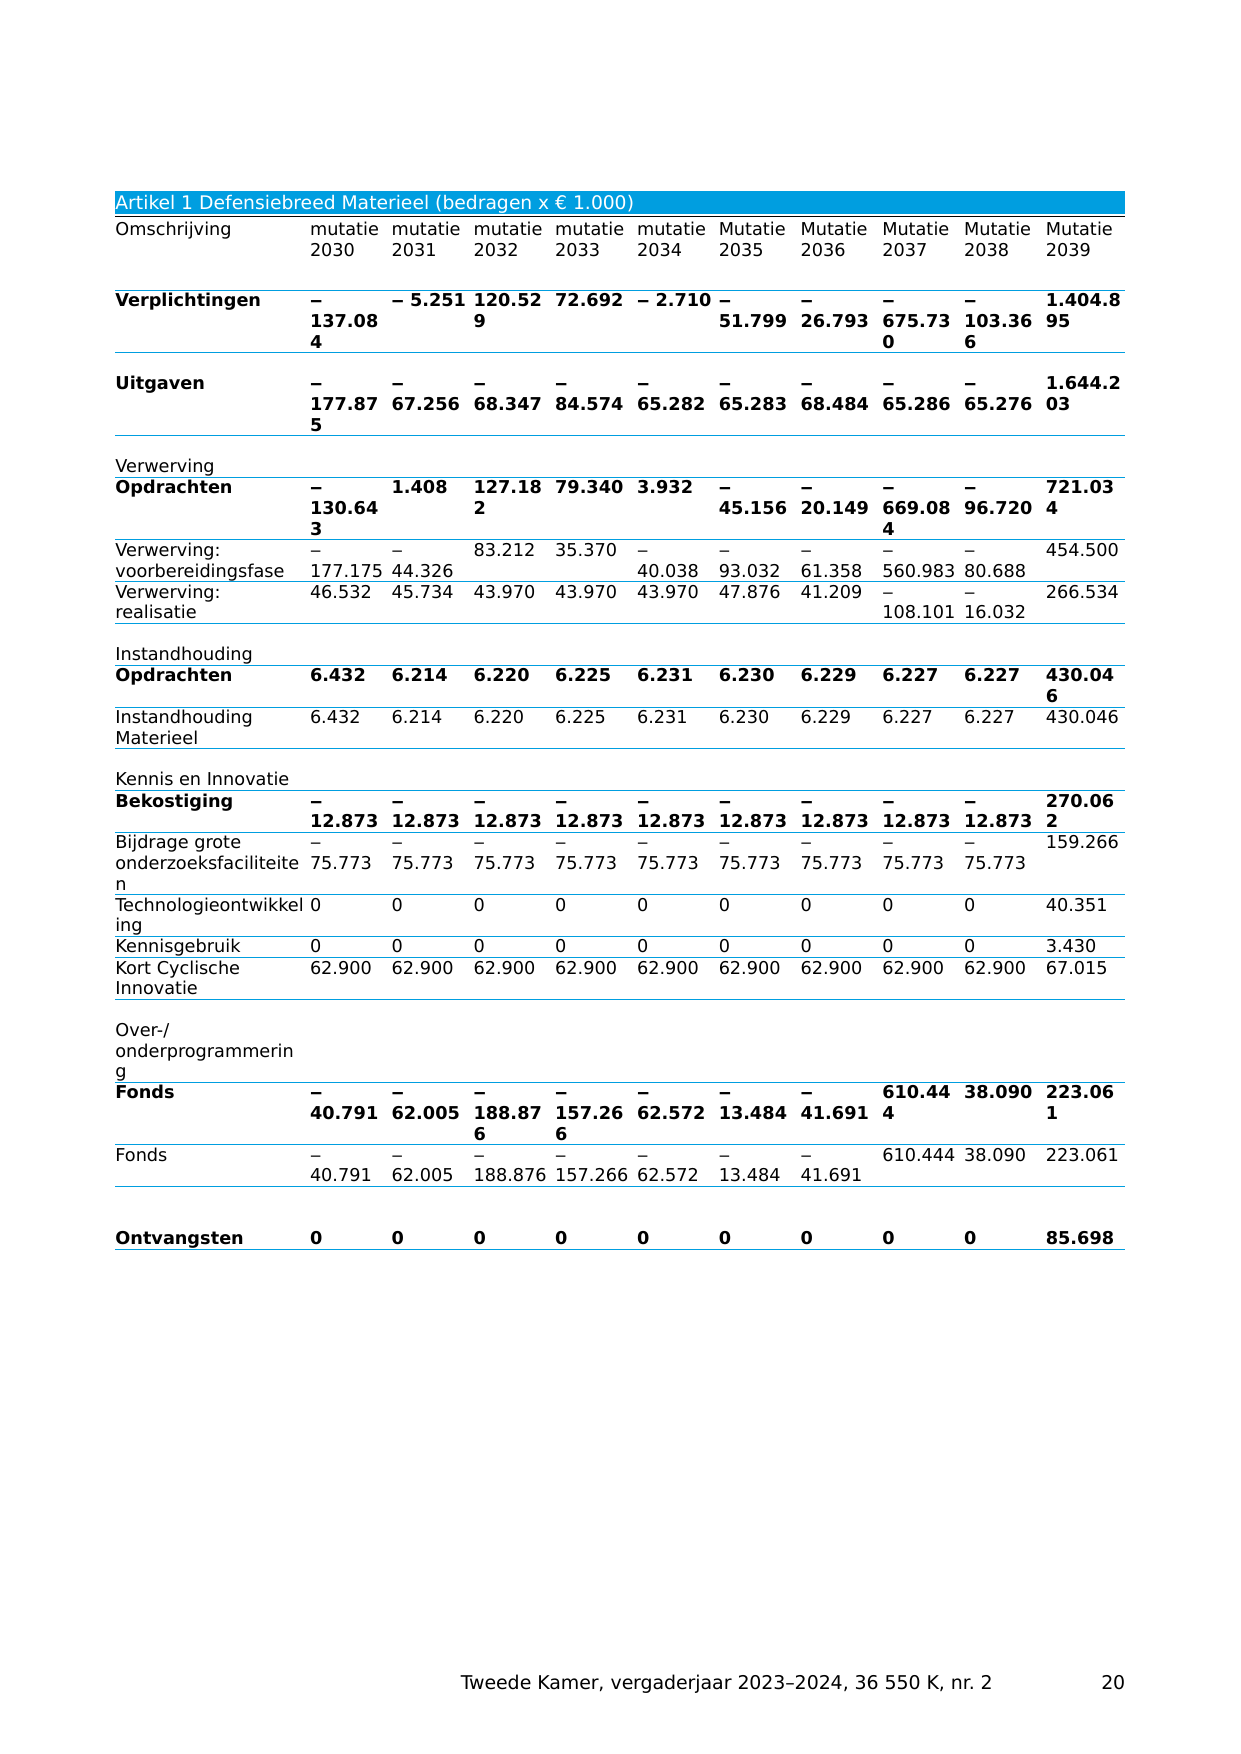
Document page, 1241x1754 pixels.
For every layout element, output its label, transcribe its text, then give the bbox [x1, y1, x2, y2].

table_cell ‒ 40.791 [307, 1083, 388, 1144]
table_cell [307, 1020, 388, 1082]
table_cell [115, 624, 307, 644]
table_cell 721.034 [1043, 478, 1125, 539]
table_cell [470, 1207, 552, 1228]
table_cell 223.061 [1043, 1145, 1125, 1186]
table_cell ‒ 12.873 [552, 791, 634, 832]
table_cell [307, 456, 388, 477]
table_cell ‒ 84.574 [552, 373, 634, 435]
table_cell 0 [552, 1228, 634, 1248]
table_cell [552, 624, 634, 644]
table_cell [961, 644, 1043, 665]
table_cell Fonds [115, 1083, 307, 1144]
table_cell ‒ 669.084 [879, 478, 961, 539]
table_cell [389, 644, 470, 665]
table_cell 0 [798, 1228, 879, 1248]
table_cell [115, 436, 307, 456]
table_cell Ontvangsten [115, 1228, 307, 1248]
table_cell ‒ 12.873 [307, 791, 388, 832]
table_cell 79.340 [552, 478, 634, 539]
table_cell ‒ 68.347 [470, 373, 552, 435]
table_cell [552, 1000, 634, 1020]
table_cell ‒ 75.773 [307, 833, 388, 894]
table_cell [716, 1000, 797, 1020]
table_cell ‒ 80.688 [961, 540, 1043, 581]
table_cell 1.404.895 [1043, 291, 1125, 352]
table_cell [961, 1000, 1043, 1020]
table_cell [307, 436, 388, 456]
table_cell ‒ 13.484 [716, 1083, 797, 1144]
table_cell 6.220 [470, 666, 552, 706]
table_cell mutatie 2032 [470, 217, 552, 263]
table_cell 0 [470, 895, 552, 936]
table_cell 6.229 [798, 666, 879, 706]
table_cell [552, 769, 634, 790]
table_cell 47.876 [716, 582, 797, 623]
table_cell ‒ 67.256 [389, 373, 470, 435]
table_cell mutatie 2034 [634, 217, 716, 263]
table_cell [1043, 624, 1125, 644]
table_cell 3.430 [1043, 937, 1125, 957]
table_cell Mutatie 2038 [961, 217, 1043, 263]
table_cell 6.225 [552, 708, 634, 748]
table_cell 6.225 [552, 666, 634, 706]
table_cell [389, 1000, 470, 1020]
table_cell 0 [307, 1228, 388, 1248]
table_cell 0 [798, 937, 879, 957]
table_cell 610.444 [879, 1083, 961, 1144]
table_cell ‒ 75.773 [716, 833, 797, 894]
table_cell [1043, 353, 1125, 373]
table_cell [1043, 644, 1125, 665]
table_cell [470, 353, 552, 373]
table_cell mutatie 2031 [389, 217, 470, 263]
table_cell 62.900 [307, 958, 388, 999]
table_cell [798, 1000, 879, 1020]
table_cell 0 [879, 937, 961, 957]
table_cell 62.900 [470, 958, 552, 999]
table_cell 43.970 [470, 582, 552, 623]
table_cell ‒ 12.873 [634, 791, 716, 832]
table_cell 1.644.203 [1043, 373, 1125, 435]
table_cell 43.970 [552, 582, 634, 623]
table_cell ‒ 68.484 [798, 373, 879, 435]
table_cell ‒ 16.032 [961, 582, 1043, 623]
table_cell ‒ 188.876 [470, 1083, 552, 1144]
table_cell [879, 1000, 961, 1020]
table_cell [389, 1207, 470, 1228]
table_cell [389, 456, 470, 477]
table_cell [961, 749, 1043, 769]
table_cell Verplichtingen [115, 291, 307, 352]
table_cell 0 [716, 937, 797, 957]
table_cell 0 [389, 1228, 470, 1248]
table_cell 35.370 [552, 540, 634, 581]
table_cell [716, 749, 797, 769]
table_cell 62.900 [552, 958, 634, 999]
table_cell [552, 436, 634, 456]
table_cell [307, 1000, 388, 1020]
table_cell [1043, 1020, 1125, 1082]
table_cell [634, 624, 716, 644]
table_cell [716, 456, 797, 477]
table_cell ‒ 65.282 [634, 373, 716, 435]
table_cell 0 [879, 895, 961, 936]
table_cell [798, 1020, 879, 1082]
table_cell 38.090 [961, 1145, 1043, 1186]
table_cell ‒ 65.276 [961, 373, 1043, 435]
table_cell Mutatie 2037 [879, 217, 961, 263]
table_cell ‒ 41.691 [798, 1083, 879, 1144]
table_cell [115, 353, 307, 373]
table_cell [470, 769, 552, 790]
table_cell 6.231 [634, 708, 716, 748]
table_cell [879, 749, 961, 769]
table_cell [634, 1000, 716, 1020]
table_cell [961, 1207, 1043, 1228]
table_cell [470, 644, 552, 665]
table_cell [716, 436, 797, 456]
table_cell 38.090 [961, 1083, 1043, 1144]
table_cell [1043, 1187, 1125, 1207]
table_cell 62.900 [634, 958, 716, 999]
table_cell ‒ 45.156 [716, 478, 797, 539]
table_cell [307, 769, 388, 790]
table_cell 0 [389, 895, 470, 936]
table_cell ‒ 12.873 [389, 791, 470, 832]
table_cell [879, 644, 961, 665]
table_cell 6.220 [470, 708, 552, 748]
table_cell [798, 436, 879, 456]
table_cell 43.970 [634, 582, 716, 623]
table_cell [552, 1207, 634, 1228]
table_cell ‒ 12.873 [961, 791, 1043, 832]
table_cell ‒ 2.710 [634, 291, 716, 352]
table_cell [389, 1187, 470, 1207]
table_cell 0 [634, 1228, 716, 1248]
table_cell [961, 624, 1043, 644]
table_cell 0 [470, 1228, 552, 1248]
table_cell [716, 644, 797, 665]
table_cell 72.692 [552, 291, 634, 352]
table_cell [634, 769, 716, 790]
table_cell Instandhouding Materieel [115, 708, 307, 748]
table_cell ‒ 12.873 [470, 791, 552, 832]
table_cell ‒ 675.730 [879, 291, 961, 352]
table_cell Mutatie 2035 [716, 217, 797, 263]
table_cell 62.900 [798, 958, 879, 999]
table_cell [798, 456, 879, 477]
table_cell ‒ 130.643 [307, 478, 388, 539]
table_cell 127.182 [470, 478, 552, 539]
table_cell Mutatie 2039 [1043, 217, 1125, 263]
table_cell Bijdrage grote onderzoeksfaciliteiten [115, 833, 307, 894]
table_cell ‒ 40.038 [634, 540, 716, 581]
table_cell ‒ 62.572 [634, 1145, 716, 1186]
table_cell [1043, 456, 1125, 477]
table_cell Kennis en Innovatie [115, 769, 307, 790]
table_cell [879, 436, 961, 456]
table_cell 0 [634, 937, 716, 957]
table_cell ‒ 188.876 [470, 1145, 552, 1186]
table_cell ‒ 75.773 [961, 833, 1043, 894]
table_cell 41.209 [798, 582, 879, 623]
table_cell [307, 624, 388, 644]
table_cell 45.734 [389, 582, 470, 623]
table_cell ‒ 177.875 [307, 373, 388, 435]
table_cell 0 [961, 895, 1043, 936]
table_cell ‒ 75.773 [552, 833, 634, 894]
table_cell 46.532 [307, 582, 388, 623]
table_cell ‒ 75.773 [798, 833, 879, 894]
table_cell 0 [798, 895, 879, 936]
table_cell [634, 749, 716, 769]
table_cell [798, 353, 879, 373]
table_cell 0 [961, 1228, 1043, 1248]
table_cell [1043, 436, 1125, 456]
table_cell ‒ 65.286 [879, 373, 961, 435]
table_cell [879, 624, 961, 644]
table_cell [961, 436, 1043, 456]
table_cell Omschrijving [115, 217, 307, 263]
table_cell [716, 1187, 797, 1207]
table_cell [716, 353, 797, 373]
table_cell [879, 1020, 961, 1082]
table_cell Verwerving: voorbereidingsfase [115, 540, 307, 581]
table_cell [552, 1020, 634, 1082]
table_cell [115, 749, 307, 769]
table_cell [716, 769, 797, 790]
table_cell ‒ 40.791 [307, 1145, 388, 1186]
table_cell 40.351 [1043, 895, 1125, 936]
table_cell 6.432 [307, 666, 388, 706]
table_cell Uitgaven [115, 373, 307, 435]
table_cell ‒ 96.720 [961, 478, 1043, 539]
table_cell 62.900 [389, 958, 470, 999]
table_cell 454.500 [1043, 540, 1125, 581]
table_cell ‒ 560.983 [879, 540, 961, 581]
table_cell [389, 436, 470, 456]
table_cell [470, 456, 552, 477]
table_cell [798, 1207, 879, 1228]
table_cell 6.227 [879, 708, 961, 748]
table_cell [634, 644, 716, 665]
table_cell [798, 1187, 879, 1207]
table_cell [716, 624, 797, 644]
table_cell [798, 644, 879, 665]
table_cell ‒ 12.873 [879, 791, 961, 832]
table_cell [1043, 749, 1125, 769]
table_cell [879, 769, 961, 790]
table_cell 0 [634, 895, 716, 936]
table_cell 0 [552, 895, 634, 936]
table_cell [307, 353, 388, 373]
table_cell [307, 1187, 388, 1207]
table_cell Technologieontwikkeling [115, 895, 307, 936]
table_cell 430.046 [1043, 708, 1125, 748]
table_cell [307, 644, 388, 665]
table_cell ‒ 26.793 [798, 291, 879, 352]
table_cell [879, 1207, 961, 1228]
table_cell ‒ 12.873 [798, 791, 879, 832]
table_cell [552, 644, 634, 665]
table_cell [389, 353, 470, 373]
table_cell 3.932 [634, 478, 716, 539]
table_cell [716, 1020, 797, 1082]
table_cell [389, 769, 470, 790]
table_cell [115, 1207, 307, 1228]
table_cell [470, 1000, 552, 1020]
table_cell 223.061 [1043, 1083, 1125, 1144]
table_cell ‒ 5.251 [389, 291, 470, 352]
table_cell [470, 749, 552, 769]
table_cell 0 [716, 895, 797, 936]
table_cell 67.015 [1043, 958, 1125, 999]
table_cell 6.230 [716, 666, 797, 706]
table_cell Kennisgebruik [115, 937, 307, 957]
table_cell ‒ 108.101 [879, 582, 961, 623]
table_cell [634, 353, 716, 373]
table_cell ‒ 13.484 [716, 1145, 797, 1186]
table_cell [961, 353, 1043, 373]
table_cell 0 [307, 937, 388, 957]
table_cell [716, 1207, 797, 1228]
table_cell [552, 456, 634, 477]
table_cell [961, 456, 1043, 477]
table_cell ‒ 62.572 [634, 1083, 716, 1144]
table_cell [115, 1000, 307, 1020]
table_cell 270.062 [1043, 791, 1125, 832]
table_cell Mutatie 2036 [798, 217, 879, 263]
table_cell [470, 1020, 552, 1082]
table_cell ‒ 62.005 [389, 1083, 470, 1144]
table_cell 6.432 [307, 708, 388, 748]
table_cell 0 [716, 1228, 797, 1248]
table_cell [1043, 769, 1125, 790]
table_cell [1043, 1000, 1125, 1020]
table_cell 6.227 [961, 666, 1043, 706]
table_cell [115, 263, 1125, 290]
table_cell ‒ 20.149 [798, 478, 879, 539]
table_cell Kort Cyclische Innovatie [115, 958, 307, 999]
table_cell ‒ 157.266 [552, 1083, 634, 1144]
table_cell [634, 1020, 716, 1082]
table_cell ‒ 75.773 [389, 833, 470, 894]
table_cell mutatie 2033 [552, 217, 634, 263]
table_cell ‒ 62.005 [389, 1145, 470, 1186]
table_cell 85.698 [1043, 1228, 1125, 1248]
table_cell 430.046 [1043, 666, 1125, 706]
table_cell [552, 1187, 634, 1207]
table_cell 83.212 [470, 540, 552, 581]
table_cell ‒ 51.799 [716, 291, 797, 352]
table_cell [307, 749, 388, 769]
table_cell [389, 624, 470, 644]
table_cell [634, 1207, 716, 1228]
table_cell 0 [961, 937, 1043, 957]
table_cell 62.900 [879, 958, 961, 999]
table_cell 62.900 [716, 958, 797, 999]
table_cell [879, 1187, 961, 1207]
table_cell 6.214 [389, 708, 470, 748]
table_cell ‒ 61.358 [798, 540, 879, 581]
table_cell 266.534 [1043, 582, 1125, 623]
table_cell ‒ 177.175 [307, 540, 388, 581]
table_cell [552, 353, 634, 373]
table_cell ‒ 75.773 [634, 833, 716, 894]
table_cell 6.231 [634, 666, 716, 706]
table_cell 6.230 [716, 708, 797, 748]
table_cell [961, 1187, 1043, 1207]
table_cell [115, 1187, 307, 1207]
table_cell 0 [879, 1228, 961, 1248]
table_cell ‒ 103.366 [961, 291, 1043, 352]
table_cell 0 [307, 895, 388, 936]
table_cell 159.266 [1043, 833, 1125, 894]
table_cell 6.229 [798, 708, 879, 748]
table_cell ‒ 75.773 [470, 833, 552, 894]
table_cell [470, 624, 552, 644]
table_cell Over-/ onderprogrammering [115, 1020, 307, 1082]
table_cell mutatie 2030 [307, 217, 388, 263]
table_cell 120.529 [470, 291, 552, 352]
table_cell [798, 749, 879, 769]
table_cell [552, 749, 634, 769]
table_cell ‒ 93.032 [716, 540, 797, 581]
table_cell [879, 456, 961, 477]
table_cell 6.227 [879, 666, 961, 706]
table_cell ‒ 41.691 [798, 1145, 879, 1186]
table_cell 0 [552, 937, 634, 957]
table_cell Fonds [115, 1145, 307, 1186]
table_cell Verwerving [115, 456, 307, 477]
table_cell 0 [389, 937, 470, 957]
table_cell [389, 1020, 470, 1082]
table_cell 0 [470, 937, 552, 957]
table_cell [634, 1187, 716, 1207]
table_cell [634, 456, 716, 477]
table_cell 610.444 [879, 1145, 961, 1186]
table_cell [1043, 1207, 1125, 1228]
table_cell ‒ 137.084 [307, 291, 388, 352]
table_cell Instandhouding [115, 644, 307, 665]
table_cell ‒ 44.326 [389, 540, 470, 581]
table_cell ‒ 65.283 [716, 373, 797, 435]
table_cell [879, 353, 961, 373]
table_cell [389, 749, 470, 769]
table_cell [798, 769, 879, 790]
table_cell Verwerving: realisatie [115, 582, 307, 623]
table_cell 6.214 [389, 666, 470, 706]
table_cell ‒ 12.873 [716, 791, 797, 832]
table_cell ‒ 75.773 [879, 833, 961, 894]
table_cell [307, 1207, 388, 1228]
table_cell Opdrachten [115, 478, 307, 539]
table_cell 62.900 [961, 958, 1043, 999]
table_cell [470, 436, 552, 456]
table_cell ‒ 157.266 [552, 1145, 634, 1186]
table_cell [798, 624, 879, 644]
table_cell Opdrachten [115, 666, 307, 706]
table_cell 6.227 [961, 708, 1043, 748]
table_cell [961, 769, 1043, 790]
table_cell [634, 436, 716, 456]
table_cell Bekostiging [115, 791, 307, 832]
table_cell 1.408 [389, 478, 470, 539]
table_cell [470, 1187, 552, 1207]
table_cell [961, 1020, 1043, 1082]
